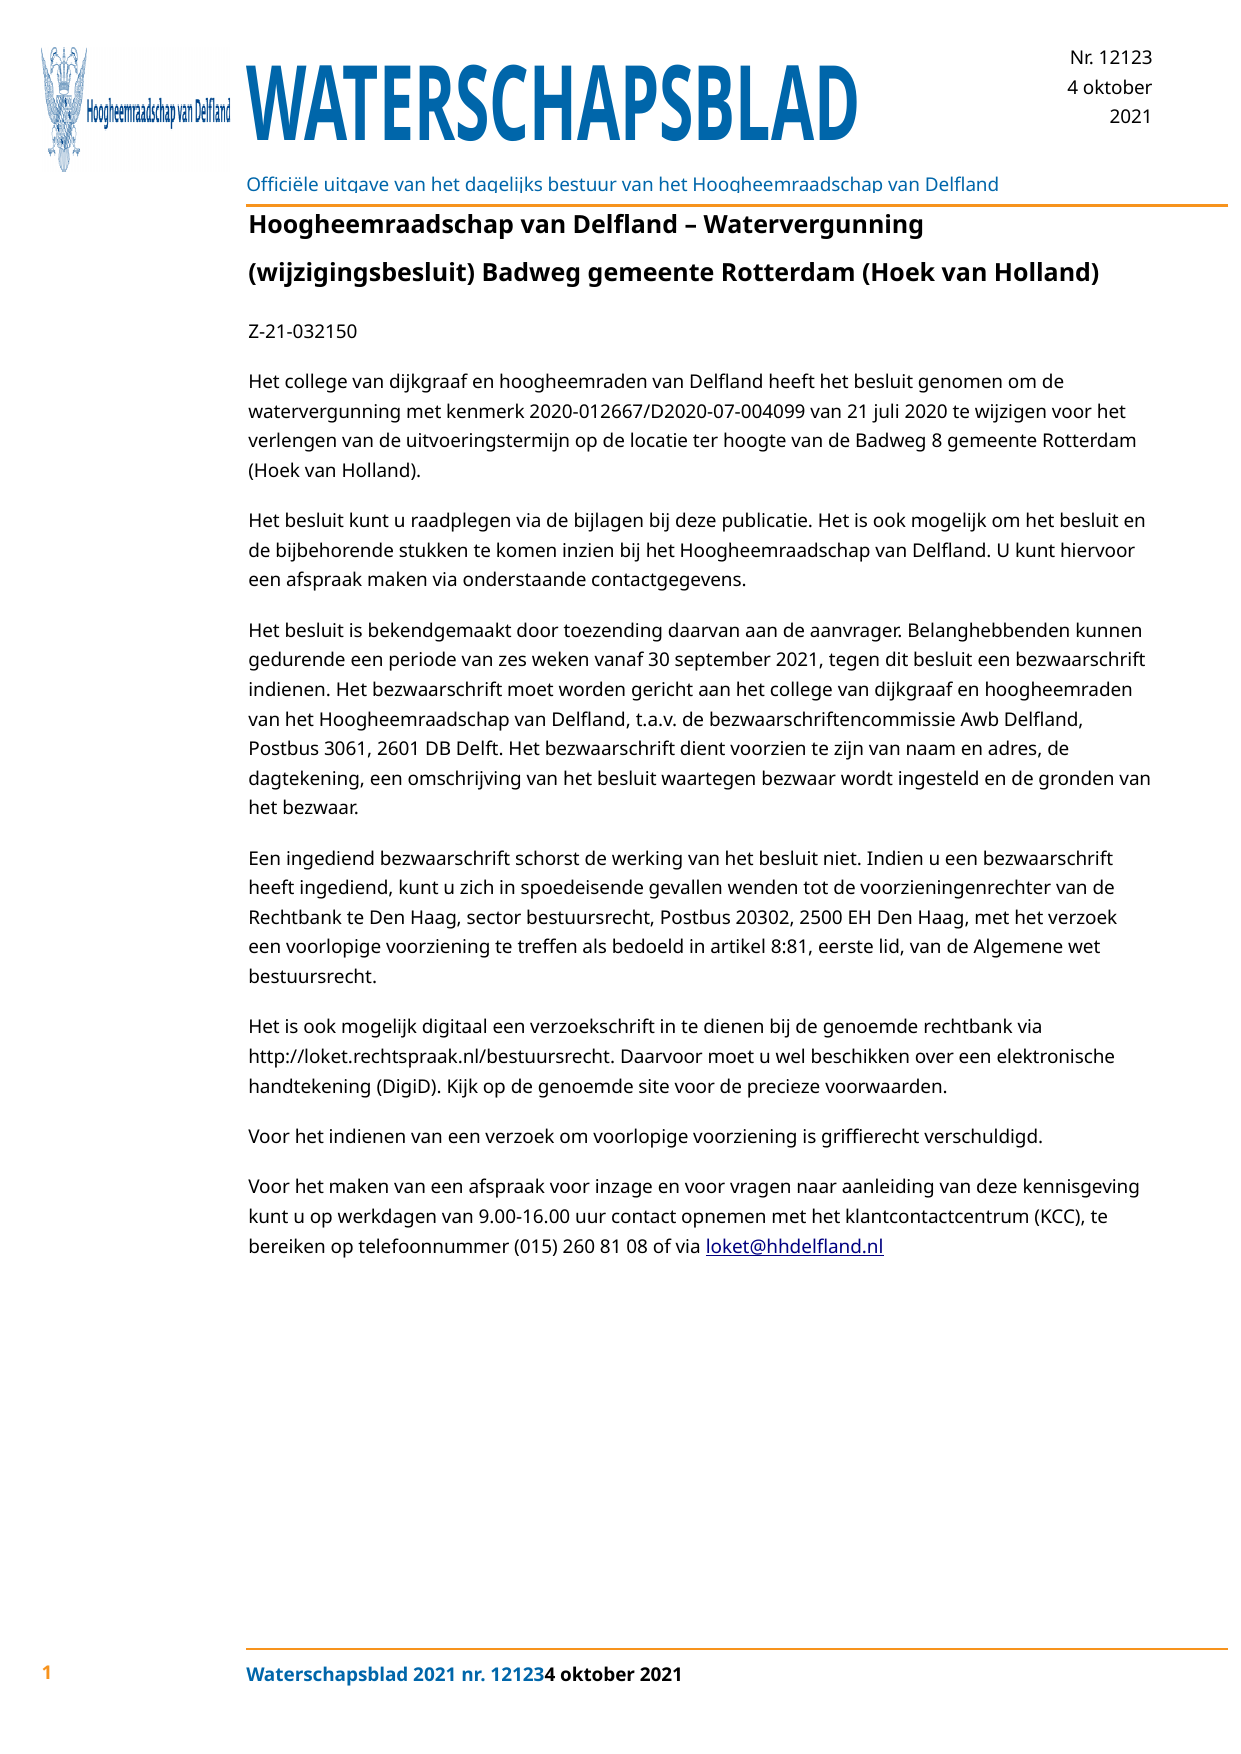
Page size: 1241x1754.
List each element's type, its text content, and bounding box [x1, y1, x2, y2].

text Een ingediend bezwaarschrift schorst de werking van het besluit niet. Indien u een bezwaarschrift heeft ingediend, kunt u zich in spoedeisende gevallen wenden tot de voorzieningenrechter van de Rechtbank te Den Haag, sector bestuursrecht, Postbus 20302, 2500 EH Den Haag, met het verzoek een voorlopige voorziening te treffen als bedoeld in artikel 8:81, eerste lid, van de Algemene wet bestuursrecht. [248, 845, 1152, 989]
text Het college van dijkgraaf en hoogheemraden van Delfland heeft het besluit genomen om de watervergunning met kenmerk 2020-012667/D2020-07-004099 van 21 juli 2020 te wijzigen voor het verlengen van de uitvoeringstermijn op de locatie ter hoogte van de Badweg 8 gemeente Rotterdam (Hoek van Holland). [248, 368, 1152, 483]
text Het besluit kunt u raadplegen via de bijlagen bij deze publicatie. Het is ook mogelijk om het besluit en de bijbehorende stukken te komen inzien bij het Hoogheemraadschap van Delfland. U kunt hiervoor een afspraak maken via onderstaande contactgegevens. [248, 507, 1152, 592]
picture [41, 47, 231, 172]
text Voor het indienen van een verzoek om voorlopige voorziening is griffierecht verschuldigd. [248, 1123, 1152, 1149]
text Hoogheemraadschap van Delfland – Watervergunning (wijzigingsbesluit) Badweg gemeente Rotterdam (Hoek van Holland) [248, 207, 1152, 288]
text Het is ook mogelijk digitaal een verzoekschrift in te dienen bij de genoemde rechtbank via http://loket.rechtspraak.nl/bestuursrecht. Daarvoor moet u wel beschikken over een elektronische handtekening (DigiD). Kijk op de genoemde site voor de precieze voorwaarden. [248, 1014, 1152, 1099]
text Het besluit is bekendgemaakt door toezending daarvan aan de aanvrager. Belanghebbenden kunnen gedurende een periode van zes weken vanaf 30 september 2021, tegen dit besluit een bezwaarschrift indienen. Het bezwaarschrift moet worden gericht aan het college van dijkgraaf en hoogheemraden van het Hoogheemraadschap van Delfland, t.a.v. de bezwaarschriftencommissie Awb Delfland, Postbus 3061, 2601 DB Delft. Het bezwaarschrift dient voorzien te zijn van naam en adres, de dagtekening, een omschrijving van het besluit waartegen bezwaar wordt ingesteld en de gronden van het bezwaar. [248, 617, 1152, 820]
text Voor het maken van een afspraak voor inzage en voor vragen naar aanleiding van deze kennisgeving kunt u op werkdagen van 9.00-16.00 uur contact opnemen met het klantcontactcentrum (KCC), te bereiken op telefoonnummer (015) 260 81 08 of via loket@hhdelfland.nl [248, 1174, 1152, 1259]
text Z-21-032150 [248, 318, 1152, 344]
